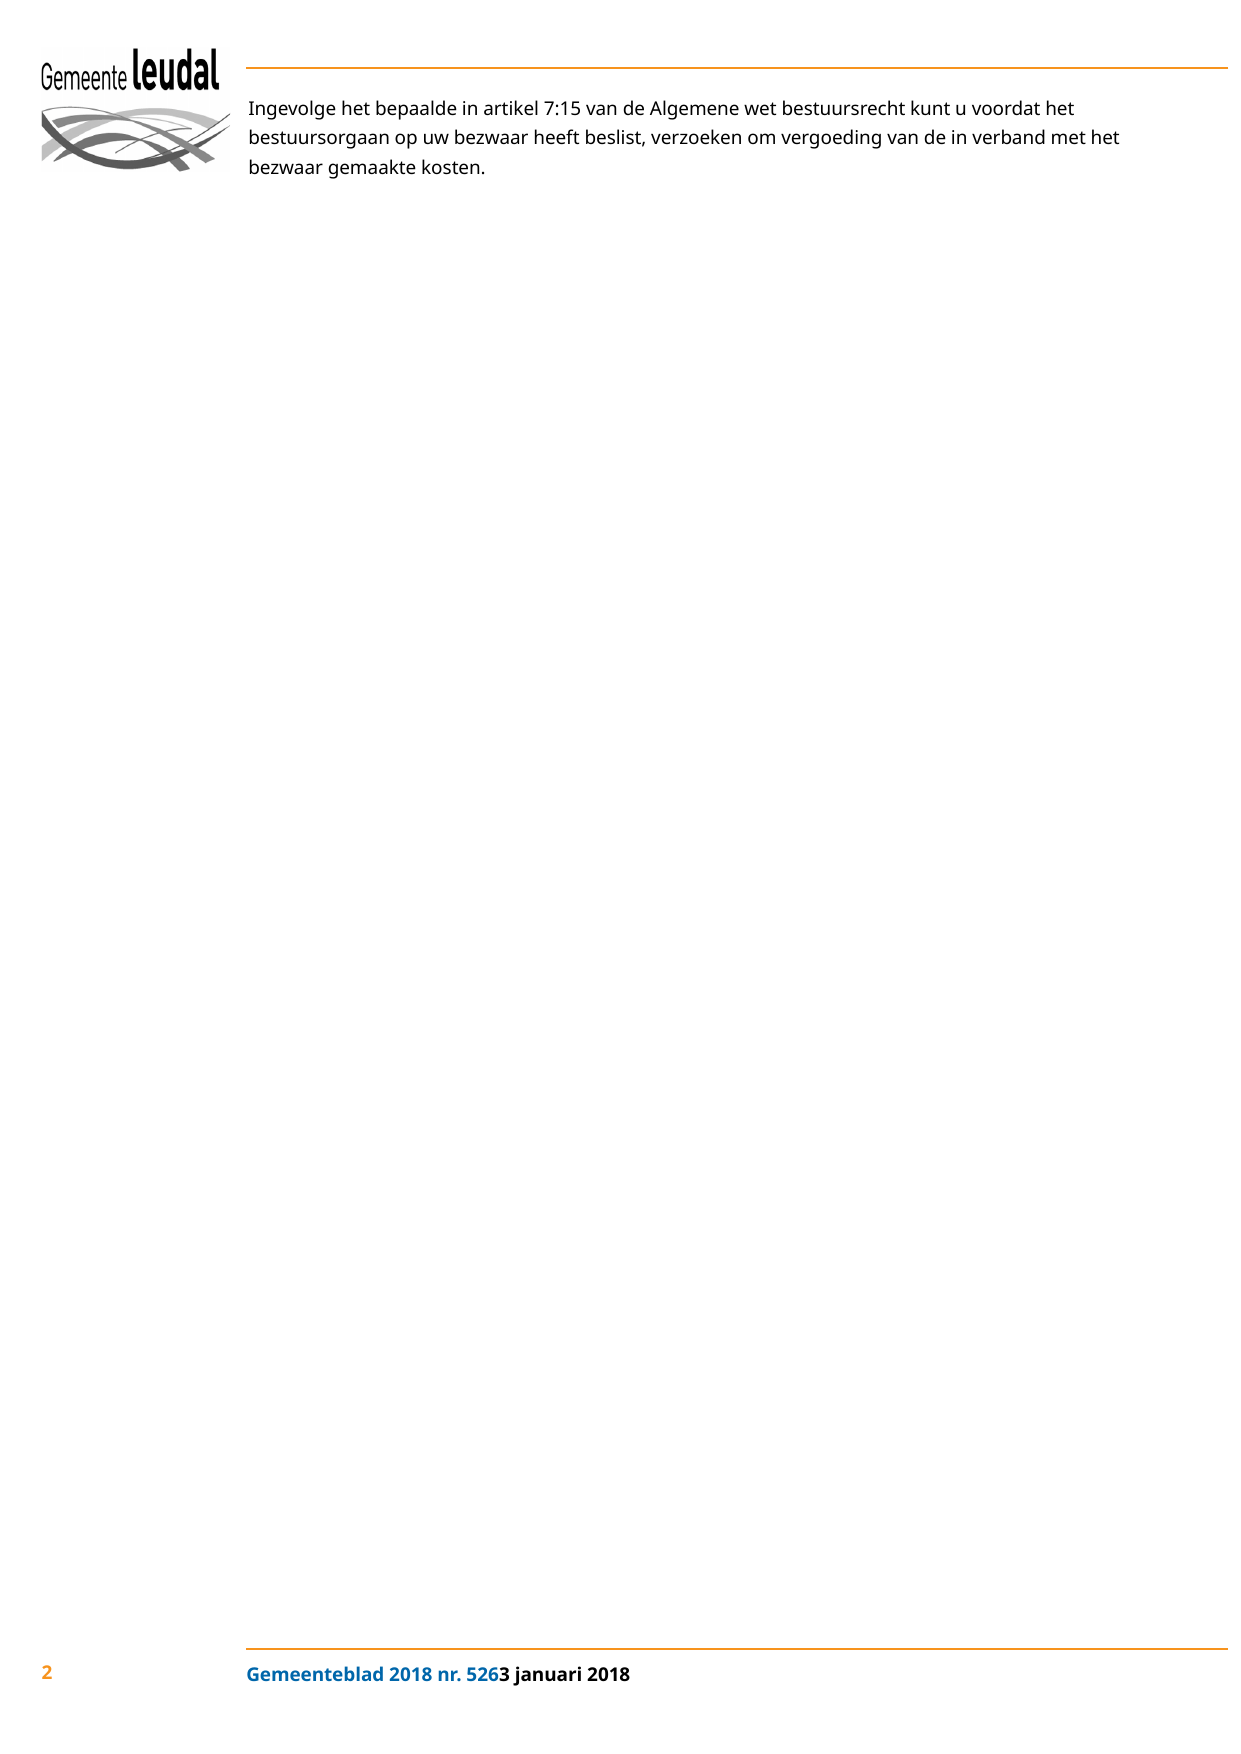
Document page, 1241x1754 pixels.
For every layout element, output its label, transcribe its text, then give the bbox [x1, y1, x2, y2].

picture [41, 47, 231, 172]
text Ingevolge het bepaalde in artikel 7:15 van de Algemene wet bestuursrecht kunt u voordat het bestuursorgaan op uw bezwaar heeft beslist, verzoeken om vergoeding van de in verband met het bezwaar gemaakte kosten. [248, 95, 1152, 180]
